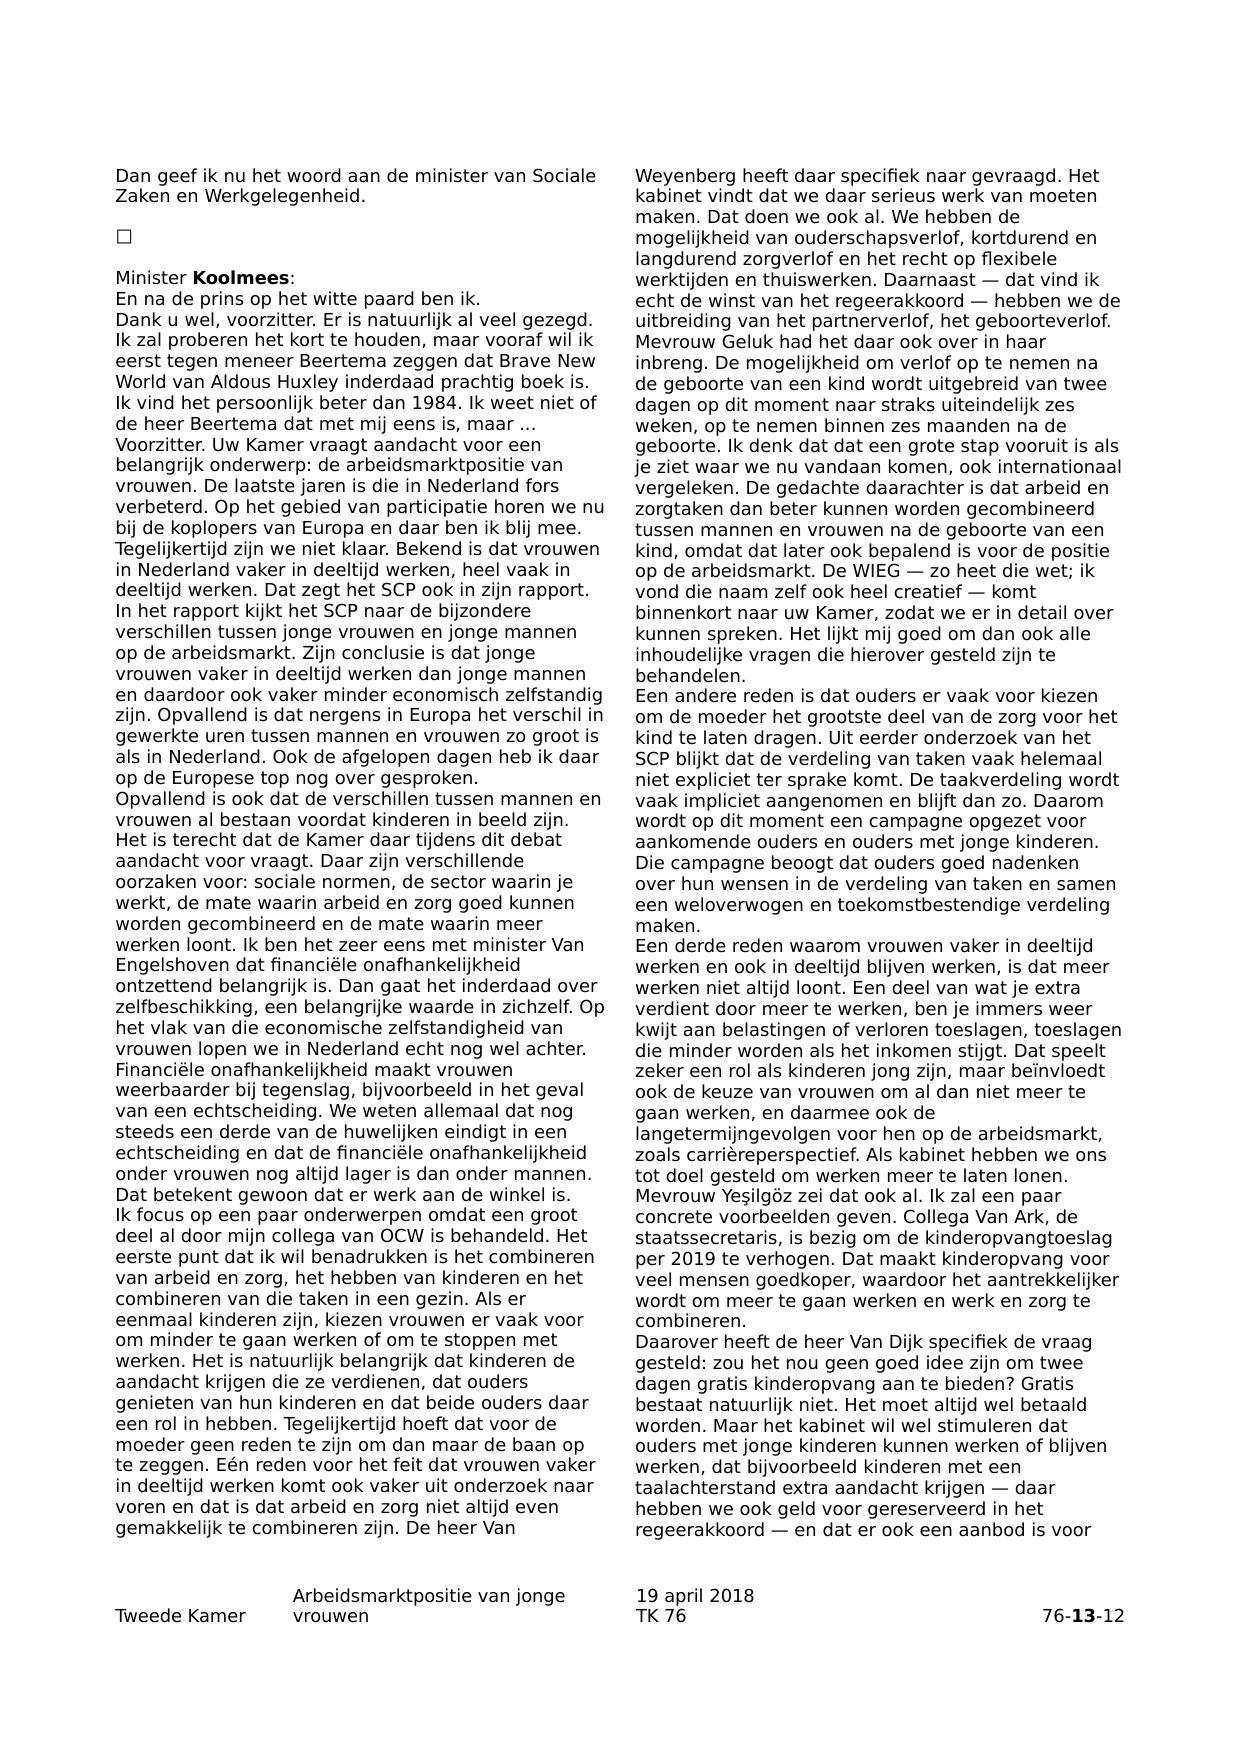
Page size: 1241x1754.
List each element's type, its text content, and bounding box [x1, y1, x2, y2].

text ⬜ [115, 227, 605, 248]
text Dank u wel, voorzitter. Er is natuurlijk al veel gezegd. Ik zal proberen het kort te houden, maar vooraf wil ik eerst tegen meneer Beertema zeggen dat Brave New World van Aldous Huxley inderdaad prachtig boek is. Ik vind het persoonlijk beter dan 1984. Ik weet niet of de heer Beertema dat met mij eens is, maar ... [115, 309, 605, 434]
text Minister Koolmees: [115, 268, 605, 288]
text Weyenberg heeft daar specifiek naar gevraagd. Het kabinet vindt dat we daar serieus werk van moeten maken. Dat doen we ook al. We hebben de mogelijkheid van ouderschapsverlof, kortdurend en langdurend zorgverlof en het recht op flexibele werktijden en thuiswerken. Daarnaast — dat vind ik echt de winst van het regeerakkoord — hebben we de uitbreiding van het partnerverlof, het geboorteverlof. Mevrouw Geluk had het daar ook over in haar inbreng. De mogelijkheid om verlof op te nemen na de geboorte van een kind wordt uitgebreid van twee dagen op dit moment naar straks uiteindelijk zes weken, op te nemen binnen zes maanden na de geboorte. Ik denk dat dat een grote stap vooruit is als je ziet waar we nu vandaan komen, ook internationaal vergeleken. De gedachte daarachter is dat arbeid en zorgtaken dan beter kunnen worden gecombineerd tussen mannen en vrouwen na de geboorte van een kind, omdat dat later ook bepalend is voor de positie op de arbeidsmarkt. De WIEG — zo heet die wet; ik vond die naam zelf ook heel creatief — komt binnenkort naar uw Kamer, zodat we er in detail over kunnen spreken. Het lijkt mij goed om dan ook alle inhoudelijke vragen die hierover gesteld zijn te behandelen. [635, 165, 1125, 686]
text En na de prins op het witte paard ben ik. [115, 288, 605, 309]
text Opvallend is ook dat de verschillen tussen mannen en vrouwen al bestaan voordat kinderen in beeld zijn. Het is terecht dat de Kamer daar tijdens dit debat aandacht voor vraagt. Daar zijn verschillende oorzaken voor: sociale normen, de sector waarin je werkt, de mate waarin arbeid en zorg goed kunnen worden gecombineerd en de mate waarin meer werken loont. Ik ben het zeer eens met minister Van Engelshoven dat financiële onafhankelijkheid ontzettend belangrijk is. Dan gaat het inderdaad over zelfbeschikking, een belangrijke waarde in zichzelf. Op het vlak van die economische zelfstandigheid van vrouwen lopen we in Nederland echt nog wel achter. Financiële onafhankelijkheid maakt vrouwen weerbaarder bij tegenslag, bijvoorbeeld in het geval van een echtscheiding. We weten allemaal dat nog steeds een derde van de huwelijken eindigt in een echtscheiding en dat de financiële onafhankelijkheid onder vrouwen nog altijd lager is dan onder mannen. Dat betekent gewoon dat er werk aan de winkel is. [115, 788, 605, 1205]
text Daarover heeft de heer Van Dijk specifiek de vraag gesteld: zou het nou geen goed idee zijn om twee dagen gratis kinderopvang aan te bieden? Gratis bestaat natuurlijk niet. Het moet altijd wel betaald worden. Maar het kabinet wil wel stimuleren dat ouders met jonge kinderen kunnen werken of blijven werken, dat bijvoorbeeld kinderen met een taalachterstand extra aandacht krijgen — daar hebben we ook geld voor gereserveerd in het regeerakkoord — en dat er ook een aanbod is voor [635, 1332, 1125, 1540]
text Voorzitter. Uw Kamer vraagt aandacht voor een belangrijk onderwerp: de arbeidsmarktpositie van vrouwen. De laatste jaren is die in Nederland fors verbeterd. Op het gebied van participatie horen we nu bij de koplopers van Europa en daar ben ik blij mee. Tegelijkertijd zijn we niet klaar. Bekend is dat vrouwen in Nederland vaker in deeltijd werken, heel vaak in deeltijd werken. Dat zegt het SCP ook in zijn rapport. In het rapport kijkt het SCP naar de bijzondere verschillen tussen jonge vrouwen en jonge mannen op de arbeidsmarkt. Zijn conclusie is dat jonge vrouwen vaker in deeltijd werken dan jonge mannen en daardoor ook vaker minder economisch zelfstandig zijn. Opvallend is dat nergens in Europa het verschil in gewerkte uren tussen mannen en vrouwen zo groot is als in Nederland. Ook de afgelopen dagen heb ik daar op de Europese top nog over gesproken. [115, 434, 605, 788]
text Dan geef ik nu het woord aan de minister van Sociale Zaken en Werkgelegenheid. [115, 165, 605, 207]
text Een andere reden is dat ouders er vaak voor kiezen om de moeder het grootste deel van de zorg voor het kind te laten dragen. Uit eerder onderzoek van het SCP blijkt dat de verdeling van taken vaak helemaal niet expliciet ter sprake komt. De taakverdeling wordt vaak impliciet aangenomen en blijft dan zo. Daarom wordt op dit moment een campagne opgezet voor aankomende ouders en ouders met jonge kinderen. Die campagne beoogt dat ouders goed nadenken over hun wensen in de verdeling van taken en samen een weloverwogen en toekomstbestendige verdeling maken. [635, 686, 1125, 936]
text Een derde reden waarom vrouwen vaker in deeltijd werken en ook in deeltijd blijven werken, is dat meer werken niet altijd loont. Een deel van wat je extra verdient door meer te werken, ben je immers weer kwijt aan belastingen of verloren toeslagen, toeslagen die minder worden als het inkomen stijgt. Dat speelt zeker een rol als kinderen jong zijn, maar beïnvloedt ook de keuze van vrouwen om al dan niet meer te gaan werken, en daarmee ook de langetermijngevolgen voor hen op de arbeidsmarkt, zoals carrièreperspectief. Als kabinet hebben we ons tot doel gesteld om werken meer te laten lonen. Mevrouw Yeşilgöz zei dat ook al. Ik zal een paar concrete voorbeelden geven. Collega Van Ark, de staatssecretaris, is bezig om de kinderopvangtoeslag per 2019 te verhogen. Dat maakt kinderopvang voor veel mensen goedkoper, waardoor het aantrekkelijker wordt om meer te gaan werken en werk en zorg te combineren. [635, 936, 1125, 1332]
text Ik focus op een paar onderwerpen omdat een groot deel al door mijn collega van OCW is behandeld. Het eerste punt dat ik wil benadrukken is het combineren van arbeid en zorg, het hebben van kinderen en het combineren van die taken in een gezin. Als er eenmaal kinderen zijn, kiezen vrouwen er vaak voor om minder te gaan werken of om te stoppen met werken. Het is natuurlijk belangrijk dat kinderen de aandacht krijgen die ze verdienen, dat ouders genieten van hun kinderen en dat beide ouders daar een rol in hebben. Tegelijkertijd hoeft dat voor de moeder geen reden te zijn om dan maar de baan op te zeggen. Eén reden voor het feit dat vrouwen vaker in deeltijd werken komt ook vaker uit onderzoek naar voren en dat is dat arbeid en zorg niet altijd even gemakkelijk te combineren zijn. De heer Van [115, 1205, 605, 1538]
